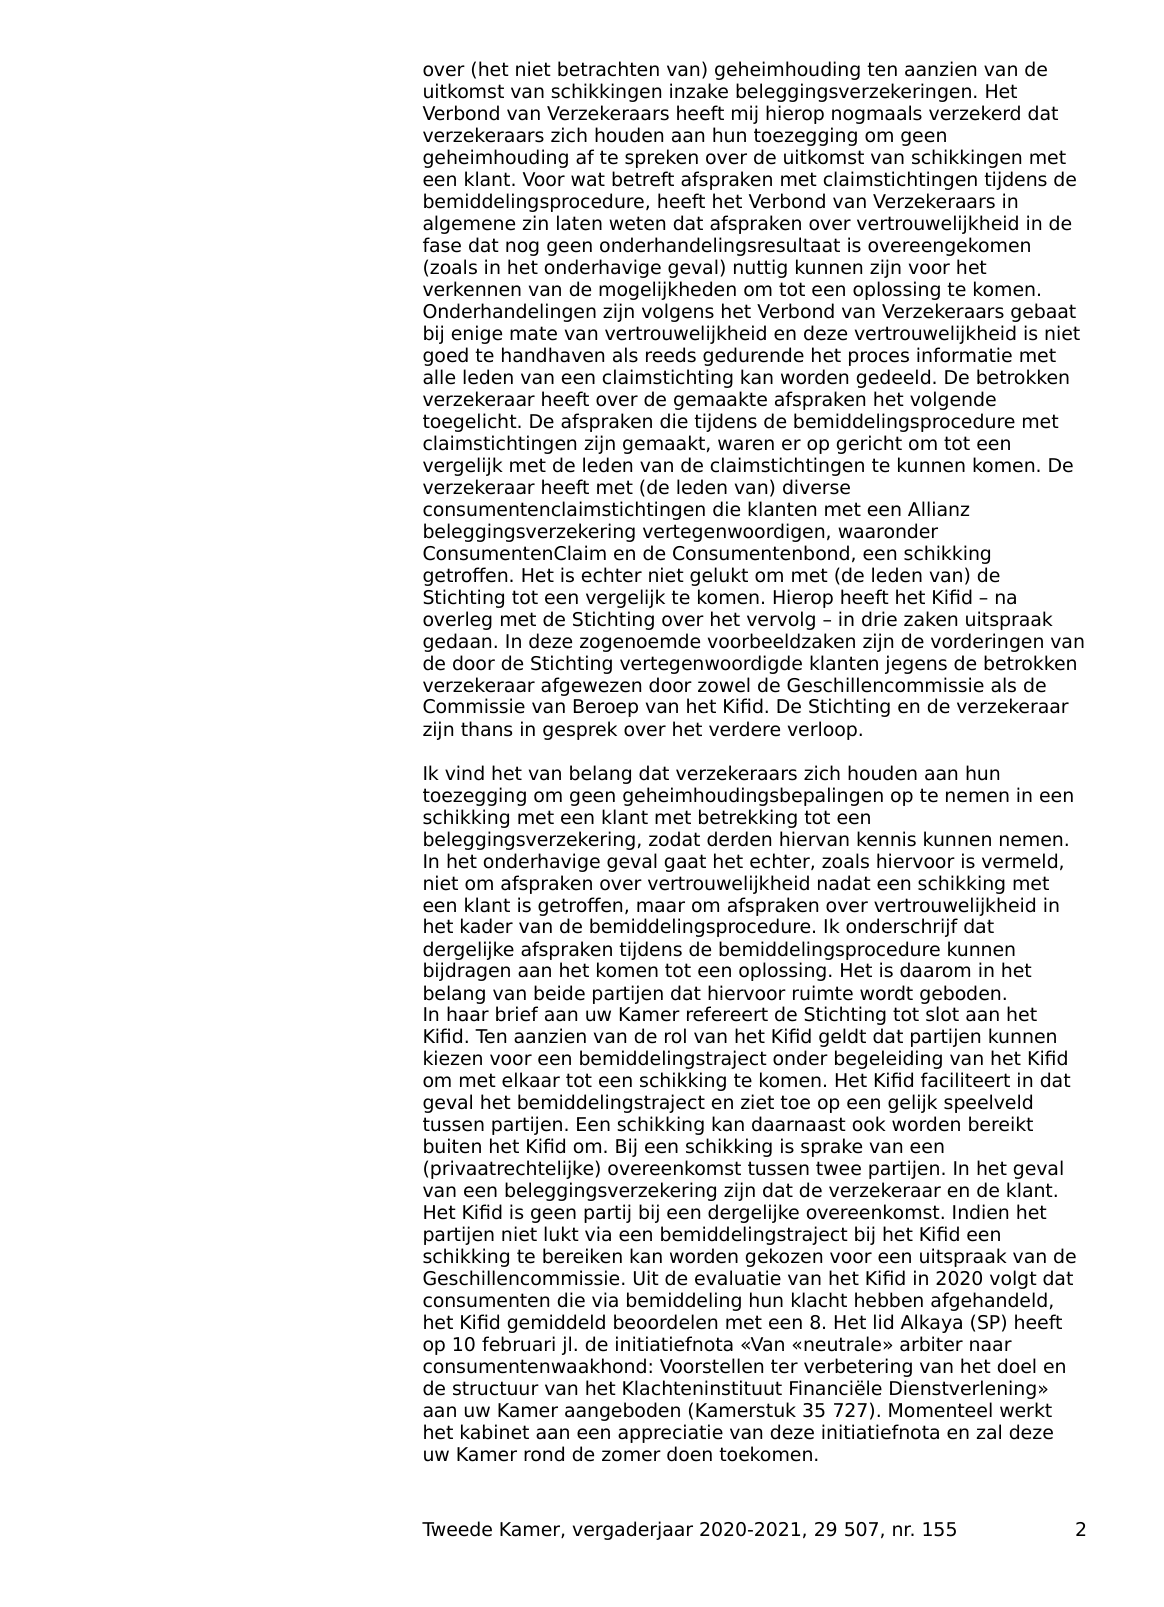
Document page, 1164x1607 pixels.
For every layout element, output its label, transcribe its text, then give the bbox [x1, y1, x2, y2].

text In haar brief aan uw Kamer refereert de Stichting tot slot aan het Kifid. Ten aanzien van de rol van het Kifid geldt dat partijen kunnen kiezen voor een bemiddelingstraject onder begeleiding van het Kifid om met elkaar tot een schikking te komen. Het Kifid faciliteert in dat geval het bemiddelingstraject en ziet toe op een gelijk speelveld tussen partijen. Een schikking kan daarnaast ook worden bereikt buiten het Kifid om. Bij een schikking is sprake van een (privaatrechtelijke) overeenkomst tussen twee partijen. In het geval van een beleggingsverzekering zijn dat de verzekeraar en de klant. Het Kifid is geen partij bij een dergelijke overeenkomst. Indien het partijen niet lukt via een bemiddelingstraject bij het Kifid een schikking te bereiken kan worden gekozen voor een uitspraak van de Geschillencommissie. Uit de evaluatie van het Kifid in 2020 volgt dat consumenten die via bemiddeling hun klacht hebben afgehandeld, het Kifid gemiddeld beoordelen met een 8. Het lid Alkaya (SP) heeft op 10 februari jl. de initiatiefnota «Van «neutrale» arbiter naar consumentenwaakhond: Voorstellen ter verbetering van het doel en de structuur van het Klachteninstituut Financiële Dienstverlening» aan uw Kamer aangeboden (Kamerstuk 35 727). Momenteel werkt het kabinet aan een appreciatie van deze initiatiefnota en zal deze uw Kamer rond de zomer doen toekomen. [422, 1004, 1087, 1466]
text over (het niet betrachten van) geheimhouding ten aanzien van de uitkomst van schikkingen inzake beleggingsverzekeringen. Het Verbond van Verzekeraars heeft mij hierop nogmaals verzekerd dat verzekeraars zich houden aan hun toezegging om geen geheimhouding af te spreken over de uitkomst van schikkingen met een klant. Voor wat betreft afspraken met claimstichtingen tijdens de bemiddelingsprocedure, heeft het Verbond van Verzekeraars in algemene zin laten weten dat afspraken over vertrouwelijkheid in de fase dat nog geen onderhandelingsresultaat is overeengekomen (zoals in het onderhavige geval) nuttig kunnen zijn voor het verkennen van de mogelijkheden om tot een oplossing te komen. Onderhandelingen zijn volgens het Verbond van Verzekeraars gebaat bij enige mate van vertrouwelijkheid en deze vertrouwelijkheid is niet goed te handhaven als reeds gedurende het proces informatie met alle leden van een claimstichting kan worden gedeeld. De betrokken verzekeraar heeft over de gemaakte afspraken het volgende toegelicht. De afspraken die tijdens de bemiddelingsprocedure met claimstichtingen zijn gemaakt, waren er op gericht om tot een vergelijk met de leden van de claimstichtingen te kunnen komen. De verzekeraar heeft met (de leden van) diverse consumentenclaimstichtingen die klanten met een Allianz beleggingsverzekering vertegenwoordigen, waaronder ConsumentenClaim en de Consumentenbond, een schikking getroffen. Het is echter niet gelukt om met (de leden van) de Stichting tot een vergelijk te komen. Hierop heeft het Kifid – na overleg met de Stichting over het vervolg – in drie zaken uitspraak gedaan. In deze zogenoemde voorbeeldzaken zijn de vorderingen van de door de Stichting vertegenwoordigde klanten jegens de betrokken verzekeraar afgewezen door zowel de Geschillencommissie als de Commissie van Beroep van het Kifid. De Stichting en de verzekeraar zijn thans in gesprek over het verdere verloop. [422, 59, 1087, 740]
text Ik vind het van belang dat verzekeraars zich houden aan hun toezegging om geen geheimhoudingsbepalingen op te nemen in een schikking met een klant met betrekking tot een beleggingsverzekering, zodat derden hiervan kennis kunnen nemen. In het onderhavige geval gaat het echter, zoals hiervoor is vermeld, niet om afspraken over vertrouwelijkheid nadat een schikking met een klant is getroffen, maar om afspraken over vertrouwelijkheid in het kader van de bemiddelingsprocedure. Ik onderschrijf dat dergelijke afspraken tijdens de bemiddelingsprocedure kunnen bijdragen aan het komen tot een oplossing. Het is daarom in het belang van beide partijen dat hiervoor ruimte wordt geboden. [422, 763, 1087, 1004]
